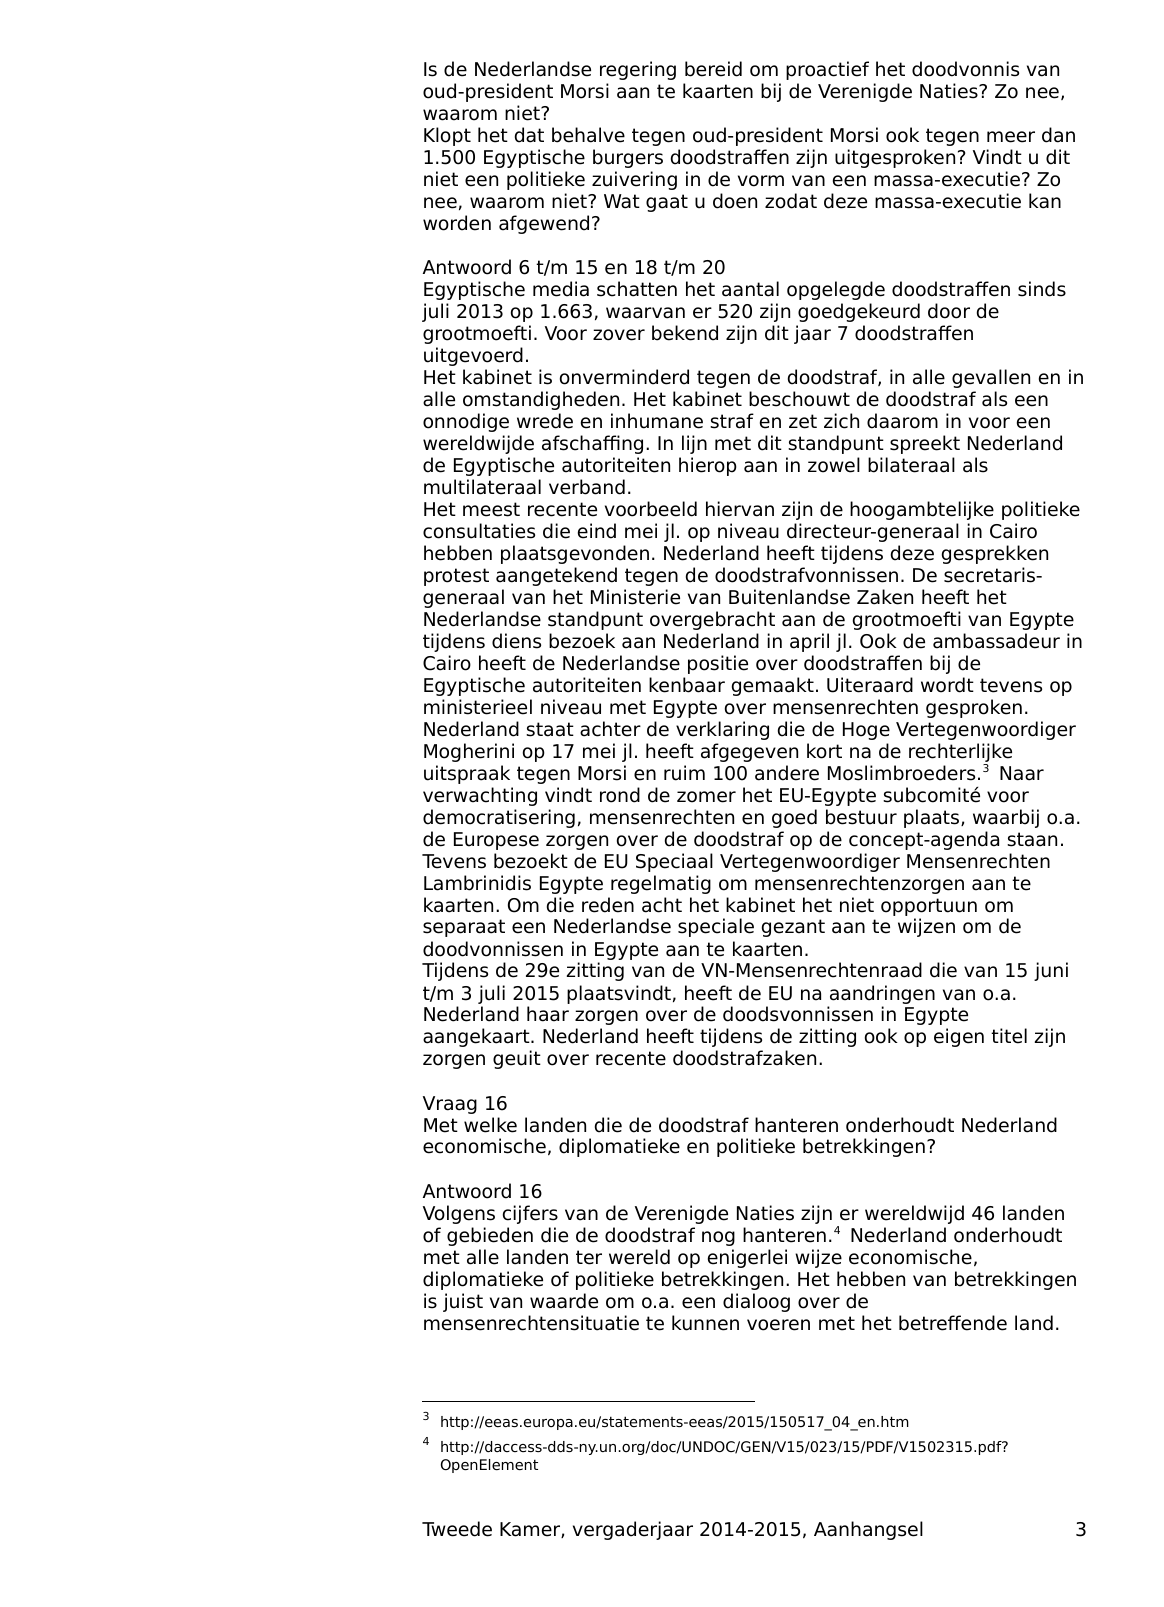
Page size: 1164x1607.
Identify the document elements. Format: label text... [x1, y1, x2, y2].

text Met welke landen die de doodstraf hanteren onderhoudt Nederland economische, diplomatieke en politieke betrekkingen? [422, 1114, 1087, 1158]
text Egyptische media schatten het aantal opgelegde doodstraffen sinds juli 2013 op 1.663, waarvan er 520 zijn goedgekeurd door de grootmoefti. Voor zover bekend zijn dit jaar 7 doodstraffen uitgevoerd. [422, 279, 1087, 367]
text Volgens cijfers van de Verenigde Naties zijn er wereldwijd 46 landen of gebieden die de doodstraf nog hanteren. Nederland onderhoudt met alle landen ter wereld op enigerlei wijze economische, diplomatieke of politieke betrekkingen. Het hebben van betrekkingen is juist van waarde om o.a. een dialoog over de mensenrechtensituatie te kunnen voeren met het betreffende land. [422, 1203, 1087, 1334]
text Vraag 16 [422, 1092, 1087, 1114]
text http://eeas.europa.eu/statements-eeas/2015/150517_04_en.htm [422, 1410, 1087, 1432]
text Tijdens de 29e zitting van de VN-Mensenrechtenraad die van 15 juni t/m 3 juli 2015 plaatsvindt, heeft de EU na aandringen van o.a. Nederland haar zorgen over de doodsvonnissen in Egypte aangekaart. Nederland heeft tijdens de zitting ook op eigen titel zijn zorgen geuit over recente doodstrafzaken. [422, 960, 1087, 1070]
text Antwoord 16 [422, 1181, 1087, 1203]
text Is de Nederlandse regering bereid om proactief het doodvonnis van oud-president Morsi aan te kaarten bij de Verenigde Naties? Zo nee, waarom niet? [422, 59, 1087, 125]
text Het kabinet is onverminderd tegen de doodstraf, in alle gevallen en in alle omstandigheden. Het kabinet beschouwt de doodstraf als een onnodige wrede en inhumane straf en zet zich daarom in voor een wereldwijde afschaffing. In lijn met dit standpunt spreekt Nederland de Egyptische autoriteiten hierop aan in zowel bilateraal als multilateraal verband. [422, 367, 1087, 499]
text Antwoord 6 t/m 15 en 18 t/m 20 [422, 257, 1087, 279]
text Het meest recente voorbeeld hiervan zijn de hoogambtelijke politieke consultaties die eind mei jl. op niveau directeur-generaal in Cairo hebben plaatsgevonden. Nederland heeft tijdens deze gesprekken protest aangetekend tegen de doodstrafvonnissen. De secretaris-generaal van het Ministerie van Buitenlandse Zaken heeft het Nederlandse standpunt overgebracht aan de grootmoefti van Egypte tijdens diens bezoek aan Nederland in april jl. Ook de ambassadeur in Cairo heeft de Nederlandse positie over doodstraffen bij de Egyptische autoriteiten kenbaar gemaakt. Uiteraard wordt tevens op ministerieel niveau met Egypte over mensenrechten gesproken. [422, 499, 1087, 719]
text Nederland staat achter de verklaring die de Hoge Vertegenwoordiger Mogherini op 17 mei jl. heeft afgegeven kort na de rechterlijke uitspraak tegen Morsi en ruim 100 andere Moslimbroeders. Naar verwachting vindt rond de zomer het EU-Egypte subcomité voor democratisering, mensenrechten en goed bestuur plaats, waarbij o.a. de Europese zorgen over de doodstraf op de concept-agenda staan. Tevens bezoekt de EU Speciaal Vertegenwoordiger Mensenrechten Lambrinidis Egypte regelmatig om mensenrechtenzorgen aan te kaarten. Om die reden acht het kabinet het niet opportuun om separaat een Nederlandse speciale gezant aan te wijzen om de doodvonnissen in Egypte aan te kaarten. [422, 719, 1087, 960]
text Klopt het dat behalve tegen oud-president Morsi ook tegen meer dan 1.500 Egyptische burgers doodstraffen zijn uitgesproken? Vindt u dit niet een politieke zuivering in de vorm van een massa-executie? Zo nee, waarom niet? Wat gaat u doen zodat deze massa-executie kan worden afgewend? [422, 125, 1087, 235]
text http://daccess-dds-ny.un.org/doc/UNDOC/GEN/V15/023/15/PDF/V1502315.pdf?OpenElement [422, 1435, 1087, 1474]
